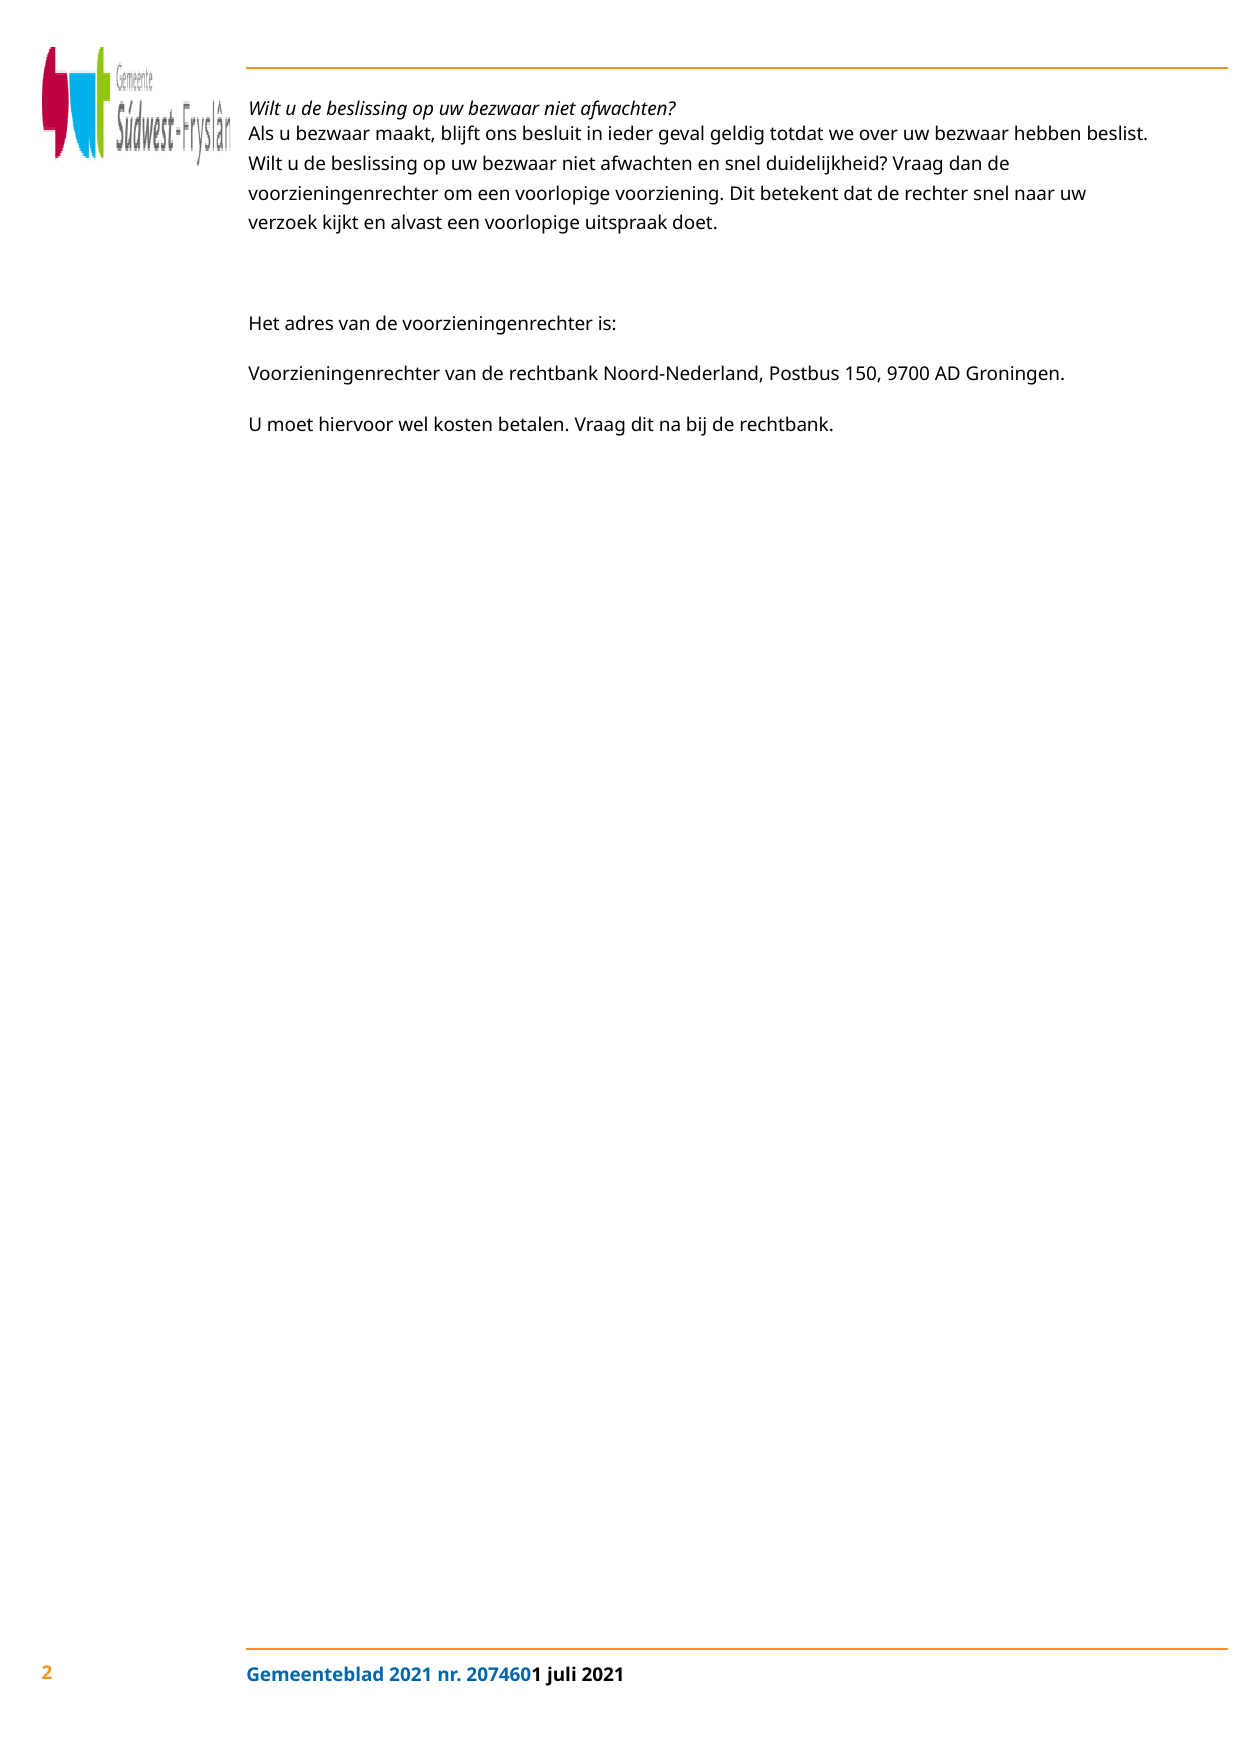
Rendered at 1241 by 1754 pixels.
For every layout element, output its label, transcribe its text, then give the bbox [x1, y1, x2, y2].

picture [41, 47, 231, 172]
text Het adres van de voorzieningenrechter is: [248, 310, 1152, 336]
text Wilt u de beslissing op uw bezwaar niet afwachten? [248, 95, 1152, 121]
text Als u bezwaar maakt, blijft ons besluit in ieder geval geldig totdat we over uw bezwaar hebben beslist. Wilt u de beslissing op uw bezwaar niet afwachten en snel duidelijkheid? Vraag dan de voorzieningenrechter om een voorlopige voorziening. Dit betekent dat de rechter snel naar uw verzoek kijkt en alvast een voorlopige uitspraak doet. [248, 121, 1152, 235]
text Voorzieningenrechter van de rechtbank Noord-Nederland, Postbus 150, 9700 AD Groningen. [248, 361, 1152, 386]
text U moet hiervoor wel kosten betalen. Vraag dit na bij de rechtbank. [248, 411, 1152, 437]
